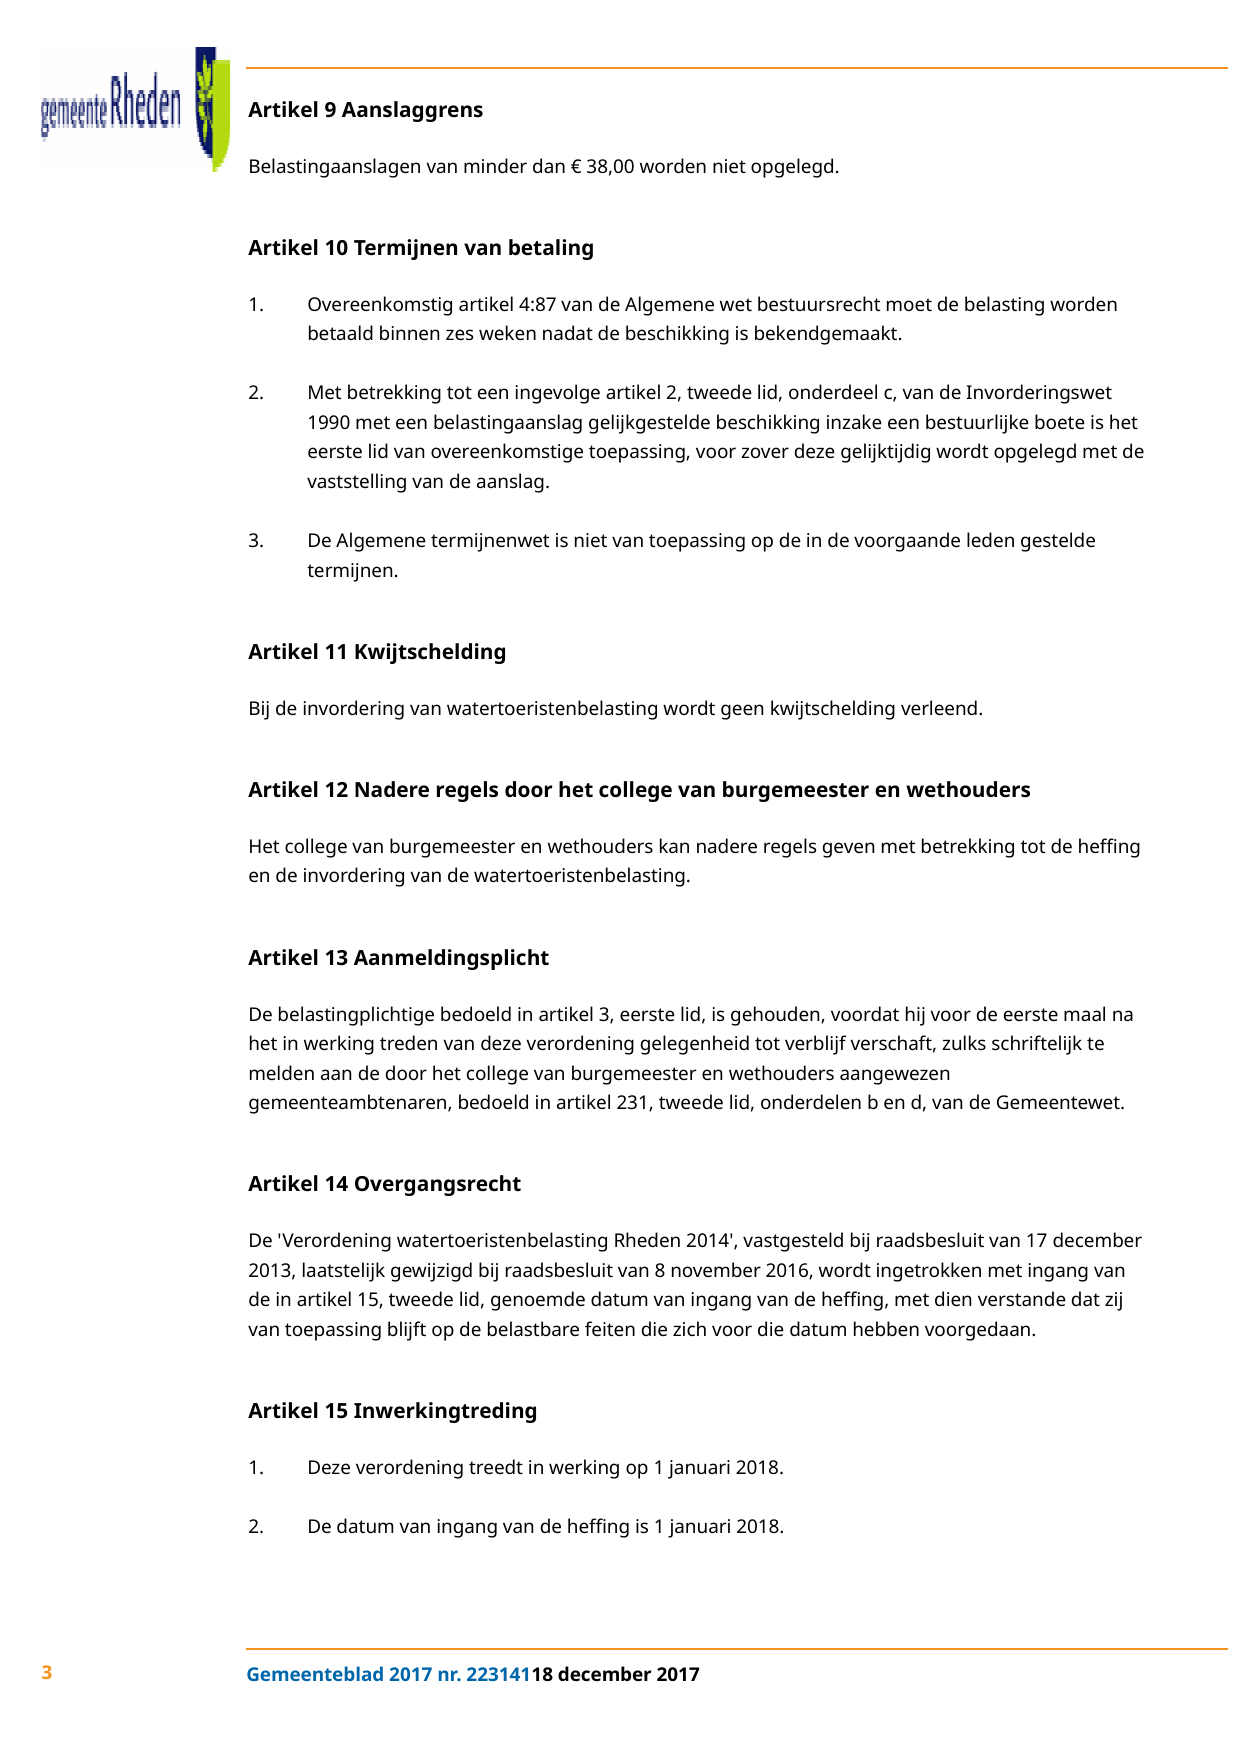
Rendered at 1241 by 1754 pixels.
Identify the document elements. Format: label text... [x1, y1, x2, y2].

text Artikel 14 Overgangsrecht [248, 1169, 1152, 1198]
picture [41, 47, 231, 172]
text Artikel 10 Termijnen van betaling [248, 233, 1152, 261]
list De Algemene termijnenwet is niet van toepassing op de in de voorgaande leden gestelde termijnen. [248, 527, 1152, 583]
text Artikel 12 Nadere regels door het college van burgemeester en wethouders [248, 775, 1152, 803]
text Artikel 15 Inwerkingtreding [248, 1396, 1152, 1425]
text De belastingplichtige bedoeld in artikel 3, eerste lid, is gehouden, voordat hij voor de eerste maal na het in werking treden van deze verordening gelegenheid tot verblijf verschaft, zulks schriftelijk te melden aan de door het college van burgemeester en wethouders aangewezen gemeenteambtenaren, bedoeld in artikel 231, tweede lid, onderdelen b en d, van de Gemeentewet. [248, 1001, 1152, 1115]
text Artikel 11 Kwijtschelding [248, 637, 1152, 666]
text Artikel 9 Aanslaggrens [248, 95, 1152, 123]
list Overeenkomstig artikel 4:87 van de Algemene wet bestuursrecht moet de belasting worden betaald binnen zes weken nadat de beschikking is bekendgemaakt. [248, 291, 1152, 346]
list De datum van ingang van de heffing is 1 januari 2018. [248, 1513, 1152, 1539]
text Bij de invordering van watertoeristenbelasting wordt geen kwijtschelding verleend. [248, 695, 1152, 721]
list Deze verordening treedt in werking op 1 januari 2018. [248, 1454, 1152, 1480]
list Met betrekking tot een ingevolge artikel 2, tweede lid, onderdeel c, van de Invorderingswet 1990 met een belastingaanslag gelijkgestelde beschikking inzake een bestuurlijke boete is het eerste lid van overeenkomstige toepassing, voor zover deze gelijktijdig wordt opgelegd met de vaststelling van de aanslag. [248, 379, 1152, 494]
text Belastingaanslagen van minder dan € 38,00 worden niet opgelegd. [248, 153, 1152, 178]
text De 'Verordening watertoeristenbelasting Rheden 2014', vastgesteld bij raadsbesluit van 17 december 2013, laatstelijk gewijzigd bij raadsbesluit van 8 november 2016, wordt ingetrokken met ingang van de in artikel 15, tweede lid, genoemde datum van ingang van de heffing, met dien verstande dat zij van toepassing blijft op de belastbare feiten die zich voor die datum hebben voorgedaan. [248, 1227, 1152, 1342]
text Het college van burgemeester en wethouders kan nadere regels geven met betrekking tot de heffing en de invordering van de watertoeristenbelasting. [248, 833, 1152, 888]
text Artikel 13 Aanmeldingsplicht [248, 943, 1152, 971]
